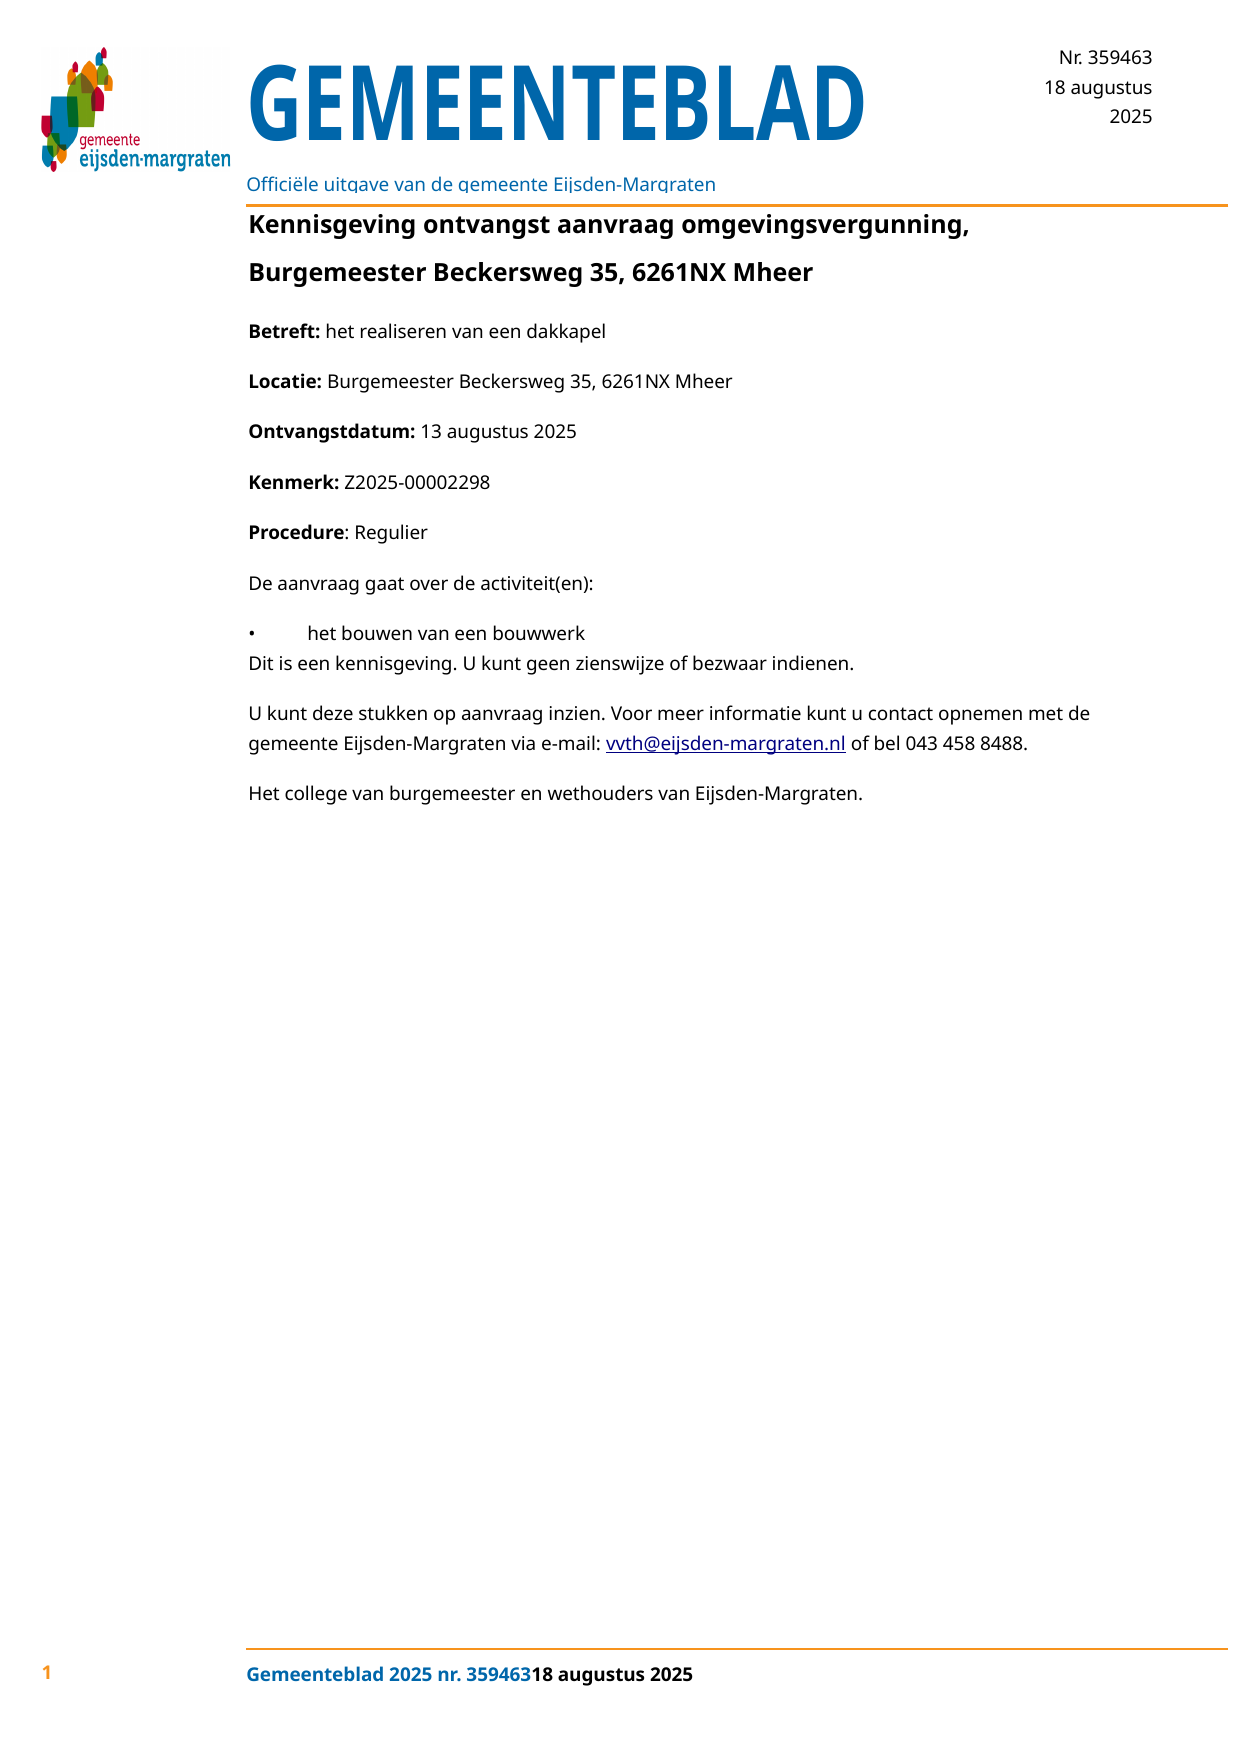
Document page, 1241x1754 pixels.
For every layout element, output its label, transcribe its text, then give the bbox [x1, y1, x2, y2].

picture [41, 47, 231, 172]
text Locatie: Burgemeester Beckersweg 35, 6261NX Mheer [248, 368, 1152, 394]
text U kunt deze stukken op aanvraag inzien. Voor meer informatie kunt u contact opnemen met de gemeente Eijsden-Margraten via e-mail: vvth@eijsden-margraten.nl of bel 043 458 8488. [248, 700, 1152, 756]
text De aanvraag gaat over de activiteit(en): [248, 570, 1152, 596]
text Het college van burgemeester en wethouders van Eijsden-Margraten. [248, 780, 1152, 806]
text Procedure: Regulier [248, 519, 1152, 545]
list het bouwen van een bouwwerk [248, 620, 1152, 646]
text Dit is een kennisgeving. U kunt geen zienswijze of bezwaar indienen. [248, 650, 1152, 676]
text Kennisgeving ontvangst aanvraag omgevingsvergunning, Burgemeester Beckersweg 35, 6261NX Mheer [248, 207, 1152, 288]
text Ontvangstdatum: 13 augustus 2025 [248, 419, 1152, 444]
text Kenmerk: Z2025-00002298 [248, 469, 1152, 495]
text Betreft: het realiseren van een dakkapel [248, 318, 1152, 344]
